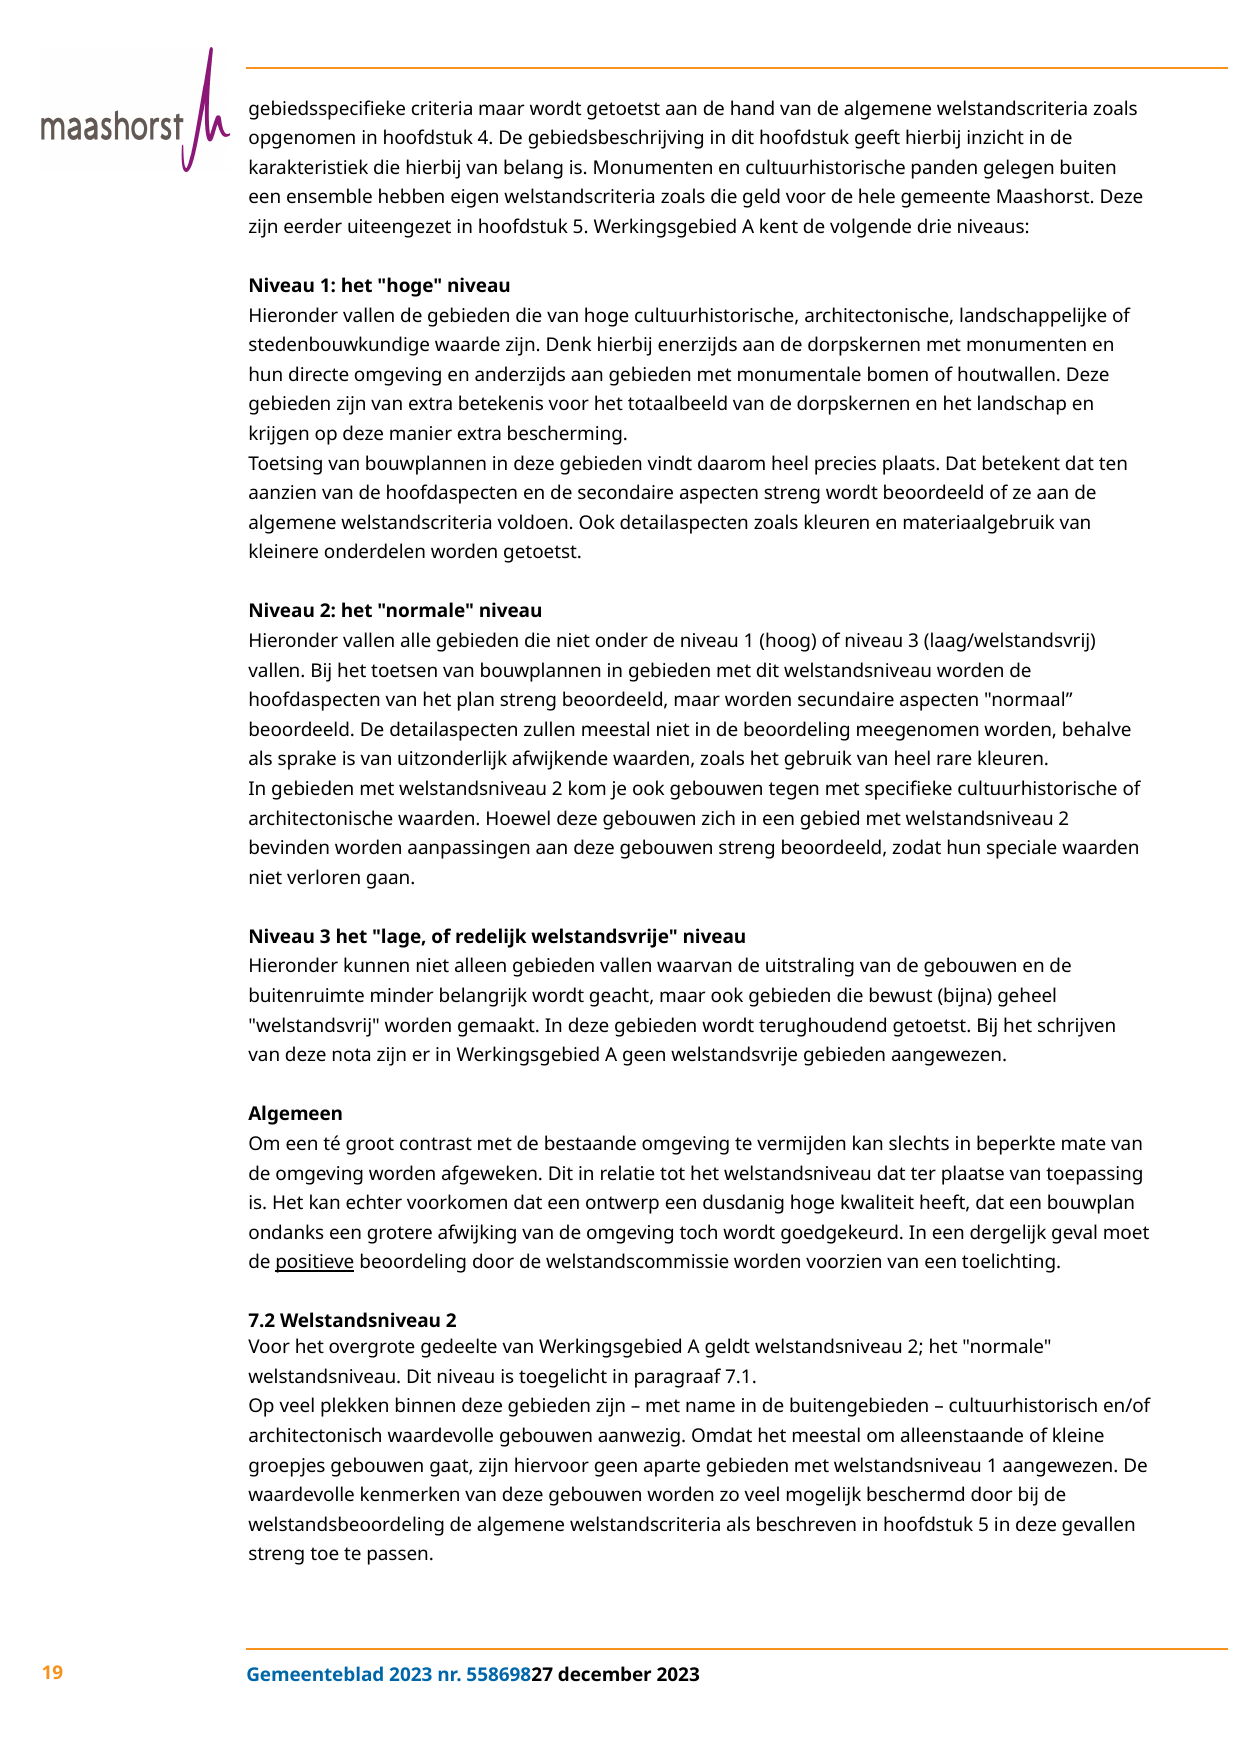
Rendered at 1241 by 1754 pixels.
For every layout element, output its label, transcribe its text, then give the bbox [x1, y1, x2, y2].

text Op veel plekken binnen deze gebieden zijn – met name in de buitengebieden – cultuurhistorisch en/of architectonisch waardevolle gebouwen aanwezig. Omdat het meestal om alleenstaande of kleine groepjes gebouwen gaat, zijn hiervoor geen aparte gebieden met welstandsniveau 1 aangewezen. De waardevolle kenmerken van deze gebouwen worden zo veel mogelijk beschermd door bij de welstandsbeoordeling de algemene welstandscriteria als beschreven in hoofdstuk 5 in deze gevallen streng toe te passen. [248, 1393, 1152, 1566]
text Niveau 3 het "lage, of redelijk welstandsvrije" niveau [248, 923, 1152, 949]
text Algemeen [248, 1101, 1152, 1126]
text Hieronder kunnen niet alleen gebieden vallen waarvan de uitstraling van de gebouwen en de buitenruimte minder belangrijk wordt geacht, maar ook gebieden die bewust (bijna) geheel "welstandsvrij" worden gemaakt. In deze gebieden wordt terughoudend getoetst. Bij het schrijven van deze nota zijn er in Werkingsgebied A geen welstandsvrije gebieden aangewezen. [248, 953, 1152, 1067]
text Hieronder vallen de gebieden die van hoge cultuurhistorische, architectonische, landschappelijke of stedenbouwkundige waarde zijn. Denk hierbij enerzijds aan de dorpskernen met monumenten en hun directe omgeving en anderzijds aan gebieden met monumentale bomen of houtwallen. Deze gebieden zijn van extra betekenis voor het totaalbeeld van de dorpskernen en het landschap en krijgen op deze manier extra bescherming. [248, 302, 1152, 446]
picture [41, 47, 231, 172]
text gebiedsspecifieke criteria maar wordt getoetst aan de hand van de algemene welstandscriteria zoals opgenomen in hoofdstuk 4. De gebiedsbeschrijving in dit hoofdstuk geeft hierbij inzicht in de karakteristiek die hierbij van belang is. Monumenten en cultuurhistorische panden gelegen buiten een ensemble hebben eigen welstandscriteria zoals die geld voor de hele gemeente Maashorst. Deze zijn eerder uiteengezet in hoofdstuk 5. Werkingsgebied A kent de volgende drie niveaus: [248, 95, 1152, 239]
text Niveau 1: het "hoge" niveau [248, 272, 1152, 298]
text In gebieden met welstandsniveau 2 kom je ook gebouwen tegen met specifieke cultuurhistorische of architectonische waarden. Hoewel deze gebouwen zich in een gebied met welstandsniveau 2 bevinden worden aanpassingen aan deze gebouwen streng beoordeeld, zodat hun speciale waarden niet verloren gaan. [248, 775, 1152, 890]
text Toetsing van bouwplannen in deze gebieden vindt daarom heel precies plaats. Dat betekent dat ten aanzien van de hoofdaspecten en de secondaire aspecten streng wordt beoordeeld of ze aan de algemene welstandscriteria voldoen. Ook detailaspecten zoals kleuren en materiaalgebruik van kleinere onderdelen worden getoetst. [248, 450, 1152, 564]
text Hieronder vallen alle gebieden die niet onder de niveau 1 (hoog) of niveau 3 (laag/welstandsvrij) vallen. Bij het toetsen van bouwplannen in gebieden met dit welstandsniveau worden de hoofdaspecten van het plan streng beoordeeld, maar worden secundaire aspecten "normaal” beoordeeld. De detailaspecten zullen meestal niet in de beoordeling meegenomen worden, behalve als sprake is van uitzonderlijk afwijkende waarden, zoals het gebruik van heel rare kleuren. [248, 627, 1152, 771]
text Om een té groot contrast met de bestaande omgeving te vermijden kan slechts in beperkte mate van de omgeving worden afgeweken. Dit in relatie tot het welstandsniveau dat ter plaatse van toepassing is. Het kan echter voorkomen dat een ontwerp een dusdanig hoge kwaliteit heeft, dat een bouwplan ondanks een grotere afwijking van de omgeving toch wordt goedgekeurd. In een dergelijk geval moet de positieve beoordeling door de welstandscommissie worden voorzien van een toelichting. [248, 1130, 1152, 1274]
text Niveau 2: het "normale" niveau [248, 598, 1152, 623]
text 7.2 Welstandsniveau 2 [248, 1308, 1152, 1333]
text Voor het overgrote gedeelte van Werkingsgebied A geldt welstandsniveau 2; het "normale" welstandsniveau. Dit niveau is toegelicht in paragraaf 7.1. [248, 1333, 1152, 1389]
